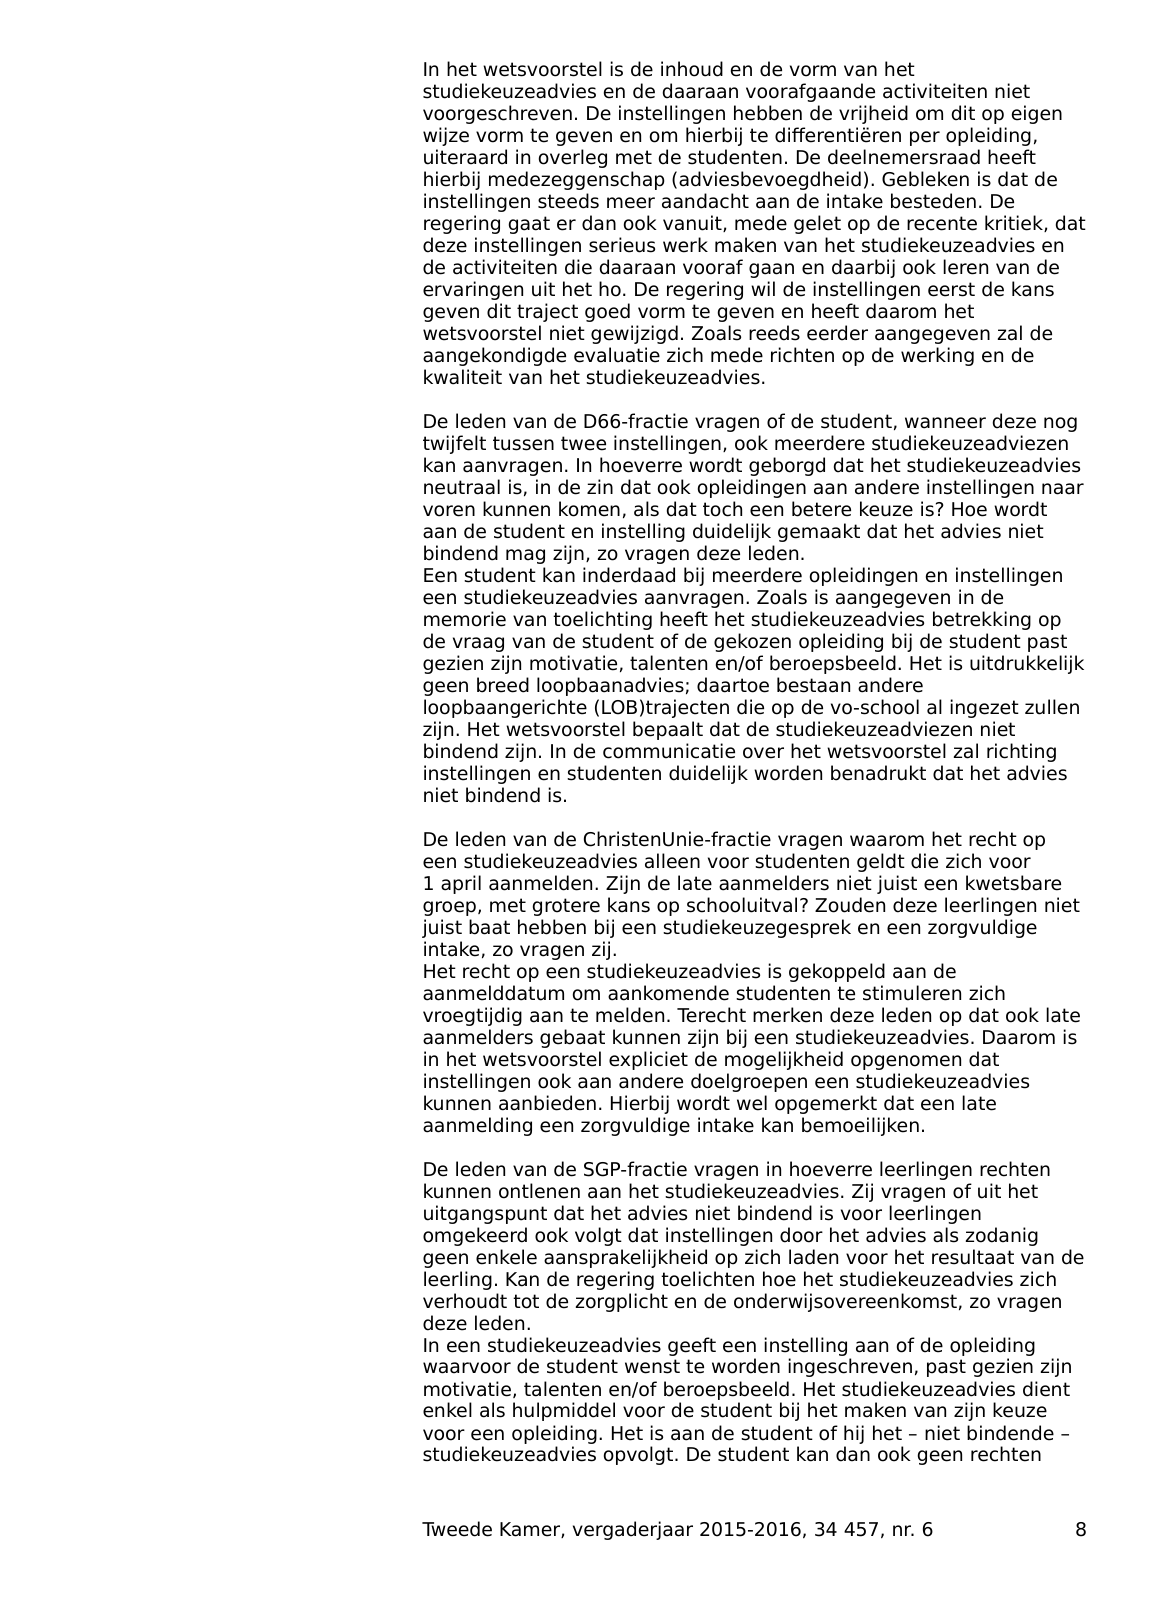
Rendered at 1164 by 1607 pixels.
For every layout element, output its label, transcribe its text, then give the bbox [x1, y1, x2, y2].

text In het wetsvoorstel is de inhoud en de vorm van het studiekeuzeadvies en de daaraan voorafgaande activiteiten niet voorgeschreven. De instellingen hebben de vrijheid om dit op eigen wijze vorm te geven en om hierbij te differentiëren per opleiding, uiteraard in overleg met de studenten. De deelnemersraad heeft hierbij medezeggenschap (adviesbevoegdheid). Gebleken is dat de instellingen steeds meer aandacht aan de intake besteden. De regering gaat er dan ook vanuit, mede gelet op de recente kritiek, dat deze instellingen serieus werk maken van het studiekeuzeadvies en de activiteiten die daaraan vooraf gaan en daarbij ook leren van de ervaringen uit het ho. De regering wil de instellingen eerst de kans geven dit traject goed vorm te geven en heeft daarom het wetsvoorstel niet gewijzigd. Zoals reeds eerder aangegeven zal de aangekondigde evaluatie zich mede richten op de werking en de kwaliteit van het studiekeuzeadvies. [422, 59, 1087, 389]
text De leden van de SGP-fractie vragen in hoeverre leerlingen rechten kunnen ontlenen aan het studiekeuzeadvies. Zij vragen of uit het uitgangspunt dat het advies niet bindend is voor leerlingen omgekeerd ook volgt dat instellingen door het advies als zodanig geen enkele aansprakelijkheid op zich laden voor het resultaat van de leerling. Kan de regering toelichten hoe het studiekeuzeadvies zich verhoudt tot de zorgplicht en de onderwijsovereenkomst, zo vragen deze leden. [422, 1159, 1087, 1334]
text Het recht op een studiekeuzeadvies is gekoppeld aan de aanmelddatum om aankomende studenten te stimuleren zich vroegtijdig aan te melden. Terecht merken deze leden op dat ook late aanmelders gebaat kunnen zijn bij een studiekeuzeadvies. Daarom is in het wetsvoorstel expliciet de mogelijkheid opgenomen dat instellingen ook aan andere doelgroepen een studiekeuzeadvies kunnen aanbieden. Hierbij wordt wel opgemerkt dat een late aanmelding een zorgvuldige intake kan bemoeilijken. [422, 961, 1087, 1136]
text De leden van de ChristenUnie-fractie vragen waarom het recht op een studiekeuzeadvies alleen voor studenten geldt die zich voor 1 april aanmelden. Zijn de late aanmelders niet juist een kwetsbare groep, met grotere kans op schooluitval? Zouden deze leerlingen niet juist baat hebben bij een studiekeuzegesprek en een zorgvuldige intake, zo vragen zij. [422, 829, 1087, 961]
text In een studiekeuzeadvies geeft een instelling aan of de opleiding waarvoor de student wenst te worden ingeschreven, past gezien zijn motivatie, talenten en/of beroepsbeeld. Het studiekeuzeadvies dient enkel als hulpmiddel voor de student bij het maken van zijn keuze voor een opleiding. Het is aan de student of hij het – niet bindende – studiekeuzeadvies opvolgt. De student kan dan ook geen rechten [422, 1334, 1087, 1466]
text De leden van de D66-fractie vragen of de student, wanneer deze nog twijfelt tussen twee instellingen, ook meerdere studiekeuzeadviezen kan aanvragen. In hoeverre wordt geborgd dat het studiekeuzeadvies neutraal is, in de zin dat ook opleidingen aan andere instellingen naar voren kunnen komen, als dat toch een betere keuze is? Hoe wordt aan de student en instelling duidelijk gemaakt dat het advies niet bindend mag zijn, zo vragen deze leden. [422, 411, 1087, 565]
text Een student kan inderdaad bij meerdere opleidingen en instellingen een studiekeuzeadvies aanvragen. Zoals is aangegeven in de memorie van toelichting heeft het studiekeuzeadvies betrekking op de vraag van de student of de gekozen opleiding bij de student past gezien zijn motivatie, talenten en/of beroepsbeeld. Het is uitdrukkelijk geen breed loopbaanadvies; daartoe bestaan andere loopbaangerichte (LOB)trajecten die op de vo-school al ingezet zullen zijn. Het wetsvoorstel bepaalt dat de studiekeuzeadviezen niet bindend zijn. In de communicatie over het wetsvoorstel zal richting instellingen en studenten duidelijk worden benadrukt dat het advies niet bindend is. [422, 565, 1087, 807]
